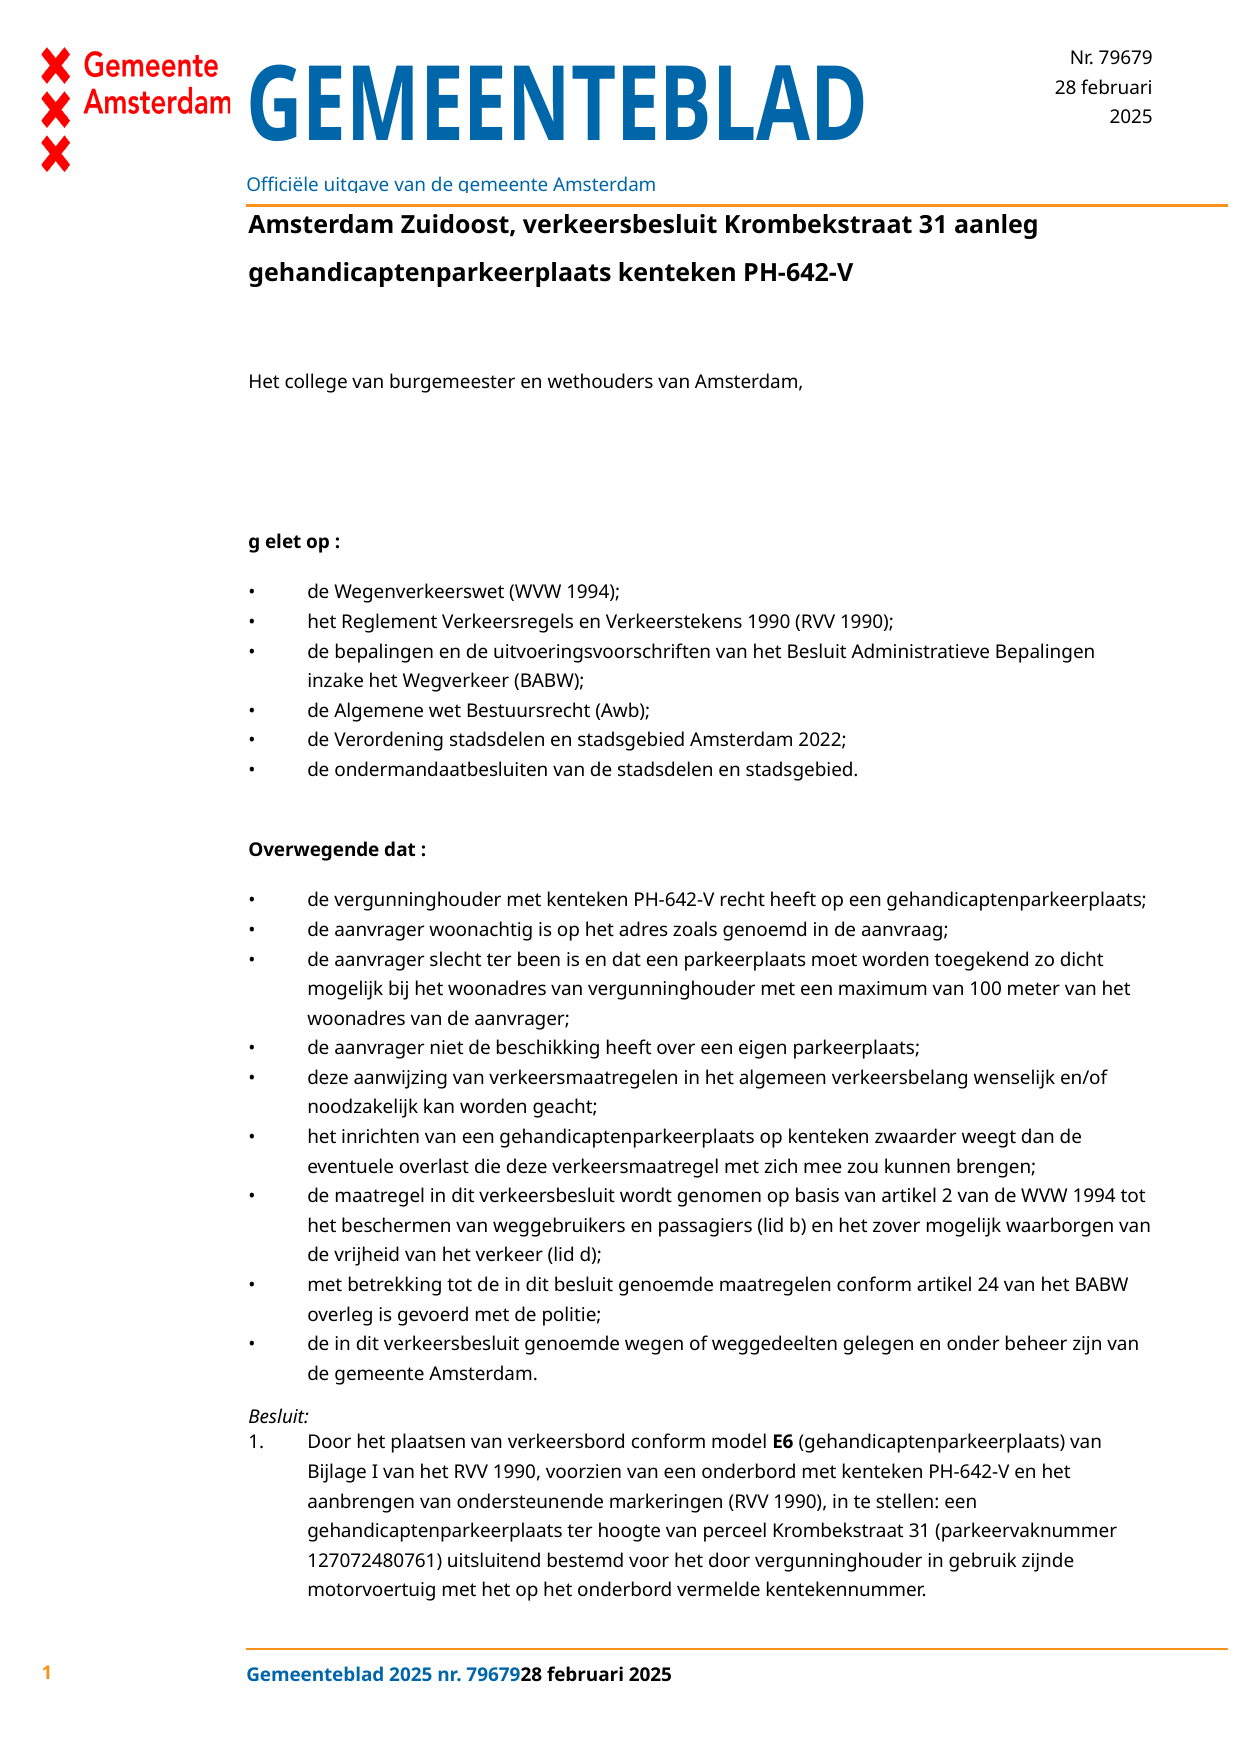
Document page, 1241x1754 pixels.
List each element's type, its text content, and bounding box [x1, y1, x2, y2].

text Het college van burgemeester en wethouders van Amsterdam, [248, 368, 1152, 394]
list het inrichten van een gehandicaptenparkeerplaats op kenteken zwaarder weegt dan de eventuele overlast die deze verkeersmaatregel met zich mee zou kunnen brengen; [248, 1123, 1152, 1178]
list het Reglement Verkeersregels en Verkeerstekens 1990 (RVV 1990); [248, 608, 1152, 634]
list de aanvrager niet de beschikking heeft over een eigen parkeerplaats; [248, 1034, 1152, 1060]
list de Algemene wet Bestuursrecht (Awb); [248, 697, 1152, 723]
text Amsterdam Zuidoost, verkeersbesluit Krombekstraat 31 aanleg gehandicaptenparkeerplaats kenteken PH-642-V [248, 207, 1152, 288]
text Overwegende dat : [248, 836, 1152, 862]
list de in dit verkeersbesluit genoemde wegen of weggedeelten gelegen en onder beheer zijn van de gemeente Amsterdam. [248, 1330, 1152, 1386]
list de aanvrager woonachtig is op het adres zoals genoemd in de aanvraag; [248, 916, 1152, 942]
list Door het plaatsen van verkeersbord conform model E6 (gehandicaptenparkeerplaats) van Bijlage I van het RVV 1990, voorzien van een onderbord met kenteken PH-642-V en het aanbrengen van ondersteunende markeringen (RVV 1990), in te stellen: een gehandicaptenparkeerplaats ter hoogte van perceel Krombekstraat 31 (parkeervaknummer 127072480761) uitsluitend bestemd voor het door vergunninghouder in gebruik zijnde motorvoertuig met het op het onderbord vermelde kentekennummer. [248, 1429, 1152, 1602]
list de vergunninghouder met kenteken PH-642-V recht heeft op een gehandicaptenparkeerplaats; [248, 887, 1152, 912]
list de aanvrager slecht ter been is en dat een parkeerplaats moet worden toegekend zo dicht mogelijk bij het woonadres van vergunninghouder met een maximum van 100 meter van het woonadres van de aanvrager; [248, 946, 1152, 1031]
picture [41, 47, 231, 172]
text Besluit: [248, 1403, 1152, 1429]
list met betrekking tot de in dit besluit genoemde maatregelen conform artikel 24 van het BABW overleg is gevoerd met de politie; [248, 1271, 1152, 1326]
list de maatregel in dit verkeersbesluit wordt genomen op basis van artikel 2 van de WVW 1994 tot het beschermen van weggebruikers en passagiers (lid b) en het zover mogelijk waarborgen van de vrijheid van het verkeer (lid d); [248, 1182, 1152, 1267]
list de bepalingen en de uitvoeringsvoorschriften van het Besluit Administratieve Bepalingen inzake het Wegverkeer (BABW); [248, 638, 1152, 693]
list de ondermandaatbesluiten van de stadsdelen en stadsgebied. [248, 756, 1152, 782]
list deze aanwijzing van verkeersmaatregelen in het algemeen verkeersbelang wenselijk en/of noodzakelijk kan worden geacht; [248, 1064, 1152, 1119]
list de Verordening stadsdelen en stadsgebied Amsterdam 2022; [248, 727, 1152, 752]
list de Wegenverkeerswet (WVW 1994); [248, 579, 1152, 604]
text g elet op : [248, 528, 1152, 554]
